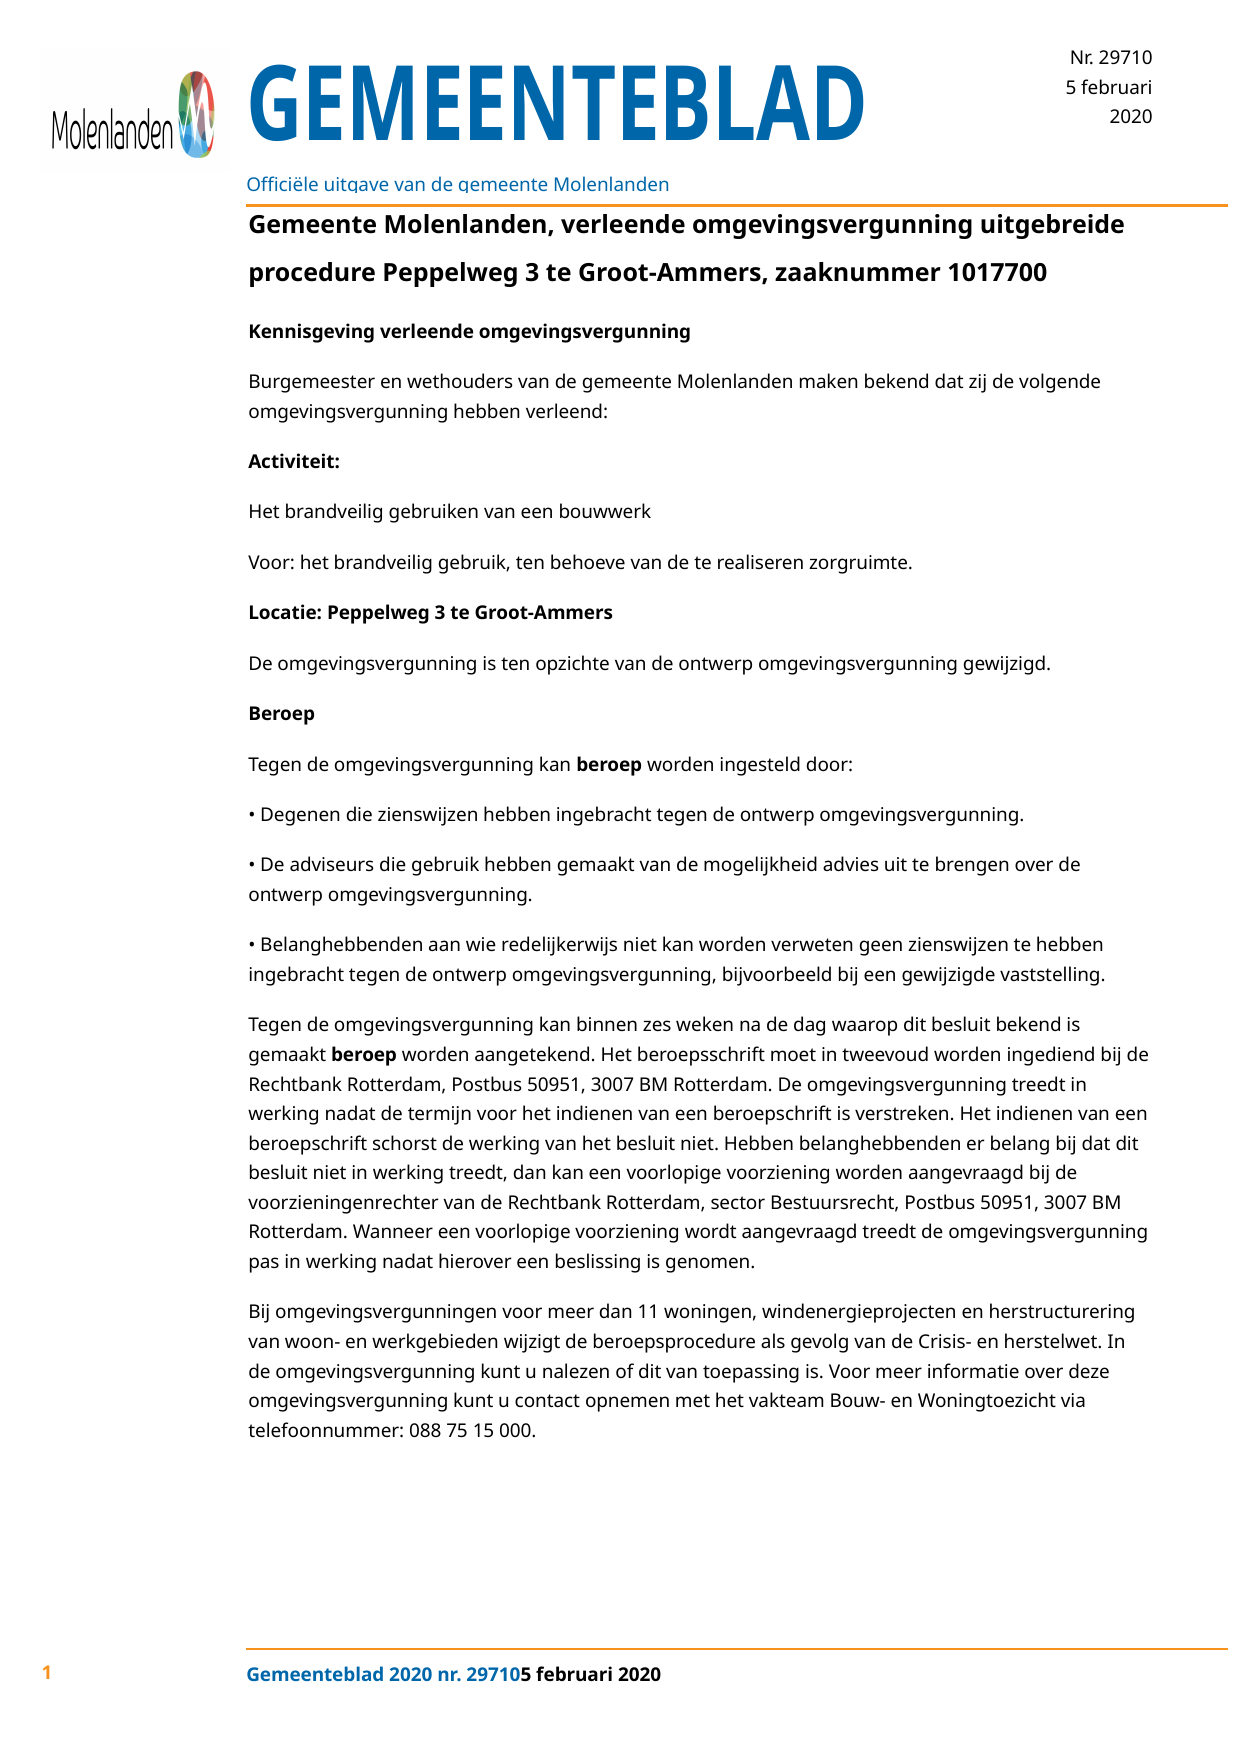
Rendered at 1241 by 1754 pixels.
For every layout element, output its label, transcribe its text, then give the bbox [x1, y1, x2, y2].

text Voor: het brandveilig gebruik, ten behoeve van de te realiseren zorgruimte. [248, 549, 1152, 575]
text Tegen de omgevingsvergunning kan binnen zes weken na de dag waarop dit besluit bekend is gemaakt beroep worden aangetekend. Het beroepsschrift moet in tweevoud worden ingediend bij de Rechtbank Rotterdam, Postbus 50951, 3007 BM Rotterdam. De omgevingsvergunning treedt in werking nadat de termijn voor het indienen van een beroepschrift is verstreken. Het indienen van een beroepschrift schorst de werking van het besluit niet. Hebben belanghebbenden er belang bij dat dit besluit niet in werking treedt, dan kan een voorlopige voorziening worden aangevraagd bij de voorzieningenrechter van de Rechtbank Rotterdam, sector Bestuursrecht, Postbus 50951, 3007 BM Rotterdam. Wanneer een voorlopige voorziening wordt aangevraagd treedt de omgevingsvergunning pas in werking nadat hierover een beslissing is genomen. [248, 1012, 1152, 1274]
text • Degenen die zienswijzen hebben ingebracht tegen de ontwerp omgevingsvergunning. [248, 801, 1152, 827]
text De omgevingsvergunning is ten opzichte van de ontwerp omgevingsvergunning gewijzigd. [248, 650, 1152, 676]
text Burgemeester en wethouders van de gemeente Molenlanden maken bekend dat zij de volgende omgevingsvergunning hebben verleend: [248, 368, 1152, 424]
text • De adviseurs die gebruik hebben gemaakt van de mogelijkheid advies uit te brengen over de ontwerp omgevingsvergunning. [248, 852, 1152, 907]
text Activiteit: [248, 448, 1152, 474]
text Locatie: Peppelweg 3 te Groot-Ammers [248, 599, 1152, 625]
text Kennisgeving verleende omgevingsvergunning [248, 318, 1152, 344]
text • Belanghebbenden aan wie redelijkerwijs niet kan worden verweten geen zienswijzen te hebben ingebracht tegen de ontwerp omgevingsvergunning, bijvoorbeeld bij een gewijzigde vaststelling. [248, 932, 1152, 987]
text Beroep [248, 700, 1152, 726]
picture [41, 47, 231, 172]
text Bij omgevingsvergunningen voor meer dan 11 woningen, windenergieprojecten en herstructurering van woon- en werkgebieden wijzigt de beroepsprocedure als gevolg van de Crisis- en herstelwet. In de omgevingsvergunning kunt u nalezen of dit van toepassing is. Voor meer informatie over deze omgevingsvergunning kunt u contact opnemen met het vakteam Bouw- en Woningtoezicht via telefoonnummer: 088 75 15 000. [248, 1299, 1152, 1443]
text Het brandveilig gebruiken van een bouwwerk [248, 499, 1152, 524]
text Gemeente Molenlanden, verleende omgevingsvergunning uitgebreide procedure Peppelweg 3 te Groot-Ammers, zaaknummer 1017700 [248, 207, 1152, 288]
text Tegen de omgevingsvergunning kan beroep worden ingesteld door: [248, 751, 1152, 777]
